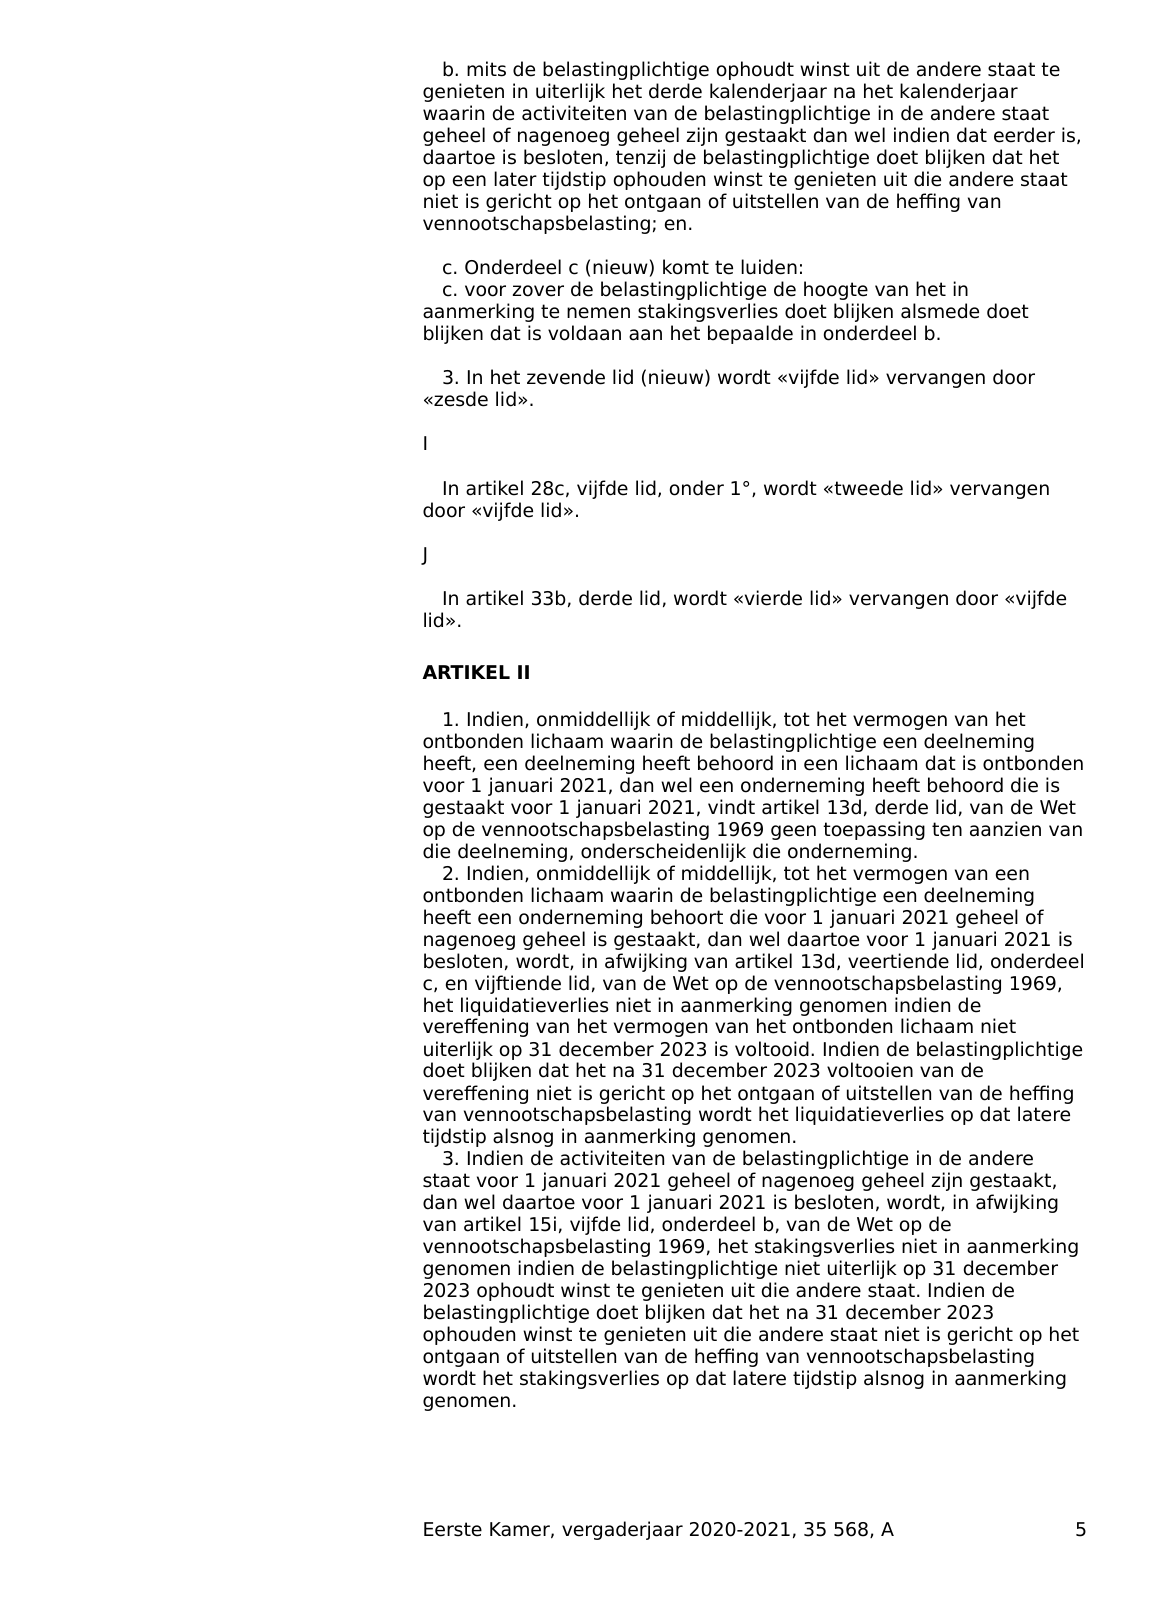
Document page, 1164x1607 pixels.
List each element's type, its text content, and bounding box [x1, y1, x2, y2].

text c. voor zover de belastingplichtige de hoogte van het in aanmerking te nemen stakingsverlies doet blijken alsmede doet blijken dat is voldaan aan het bepaalde in onderdeel b. [422, 279, 1087, 345]
text 2. Indien, onmiddellijk of middellijk, tot het vermogen van een ontbonden lichaam waarin de belastingplichtige een deelneming heeft een onderneming behoort die voor 1 januari 2021 geheel of nagenoeg geheel is gestaakt, dan wel daartoe voor 1 januari 2021 is besloten, wordt, in afwijking van artikel 13d, veertiende lid, onderdeel c, en vijftiende lid, van de Wet op de vennootschapsbelasting 1969, het liquidatieverlies niet in aanmerking genomen indien de vereffening van het vermogen van het ontbonden lichaam niet uiterlijk op 31 december 2023 is voltooid. Indien de belastingplichtige doet blijken dat het na 31 december 2023 voltooien van de vereffening niet is gericht op het ontgaan of uitstellen van de heffing van vennootschapsbelasting wordt het liquidatieverlies op dat latere tijdstip alsnog in aanmerking genomen. [422, 863, 1087, 1148]
text I [422, 433, 1087, 455]
text b. mits de belastingplichtige ophoudt winst uit de andere staat te genieten in uiterlijk het derde kalenderjaar na het kalenderjaar waarin de activiteiten van de belastingplichtige in de andere staat geheel of nagenoeg geheel zijn gestaakt dan wel indien dat eerder is, daartoe is besloten, tenzij de belastingplichtige doet blijken dat het op een later tijdstip ophouden winst te genieten uit die andere staat niet is gericht op het ontgaan of uitstellen van de heffing van vennootschapsbelasting; en. [422, 59, 1087, 235]
text 1. Indien, onmiddellijk of middellijk, tot het vermogen van het ontbonden lichaam waarin de belastingplichtige een deelneming heeft, een deelneming heeft behoord in een lichaam dat is ontbonden voor 1 januari 2021, dan wel een onderneming heeft behoord die is gestaakt voor 1 januari 2021, vindt artikel 13d, derde lid, van de Wet op de vennootschapsbelasting 1969 geen toepassing ten aanzien van die deelneming, onderscheidenlijk die onderneming. [422, 709, 1087, 863]
text In artikel 33b, derde lid, wordt «vierde lid» vervangen door «vijfde lid». [422, 588, 1087, 632]
text In artikel 28c, vijfde lid, onder 1°, wordt «tweede lid» vervangen door «vijfde lid». [422, 477, 1087, 521]
subtitle ARTIKEL II [422, 662, 1087, 684]
text 3. Indien de activiteiten van de belastingplichtige in de andere staat voor 1 januari 2021 geheel of nagenoeg geheel zijn gestaakt, dan wel daartoe voor 1 januari 2021 is besloten, wordt, in afwijking van artikel 15i, vijfde lid, onderdeel b, van de Wet op de vennootschapsbelasting 1969, het stakingsverlies niet in aanmerking genomen indien de belastingplichtige niet uiterlijk op 31 december 2023 ophoudt winst te genieten uit die andere staat. Indien de belastingplichtige doet blijken dat het na 31 december 2023 ophouden winst te genieten uit die andere staat niet is gericht op het ontgaan of uitstellen van de heffing van vennootschapsbelasting wordt het stakingsverlies op dat latere tijdstip alsnog in aanmerking genomen. [422, 1148, 1087, 1412]
text J [422, 544, 1087, 566]
text 3. In het zevende lid (nieuw) wordt «vijfde lid» vervangen door «zesde lid». [422, 367, 1087, 411]
text c. Onderdeel c (nieuw) komt te luiden: [422, 257, 1087, 279]
